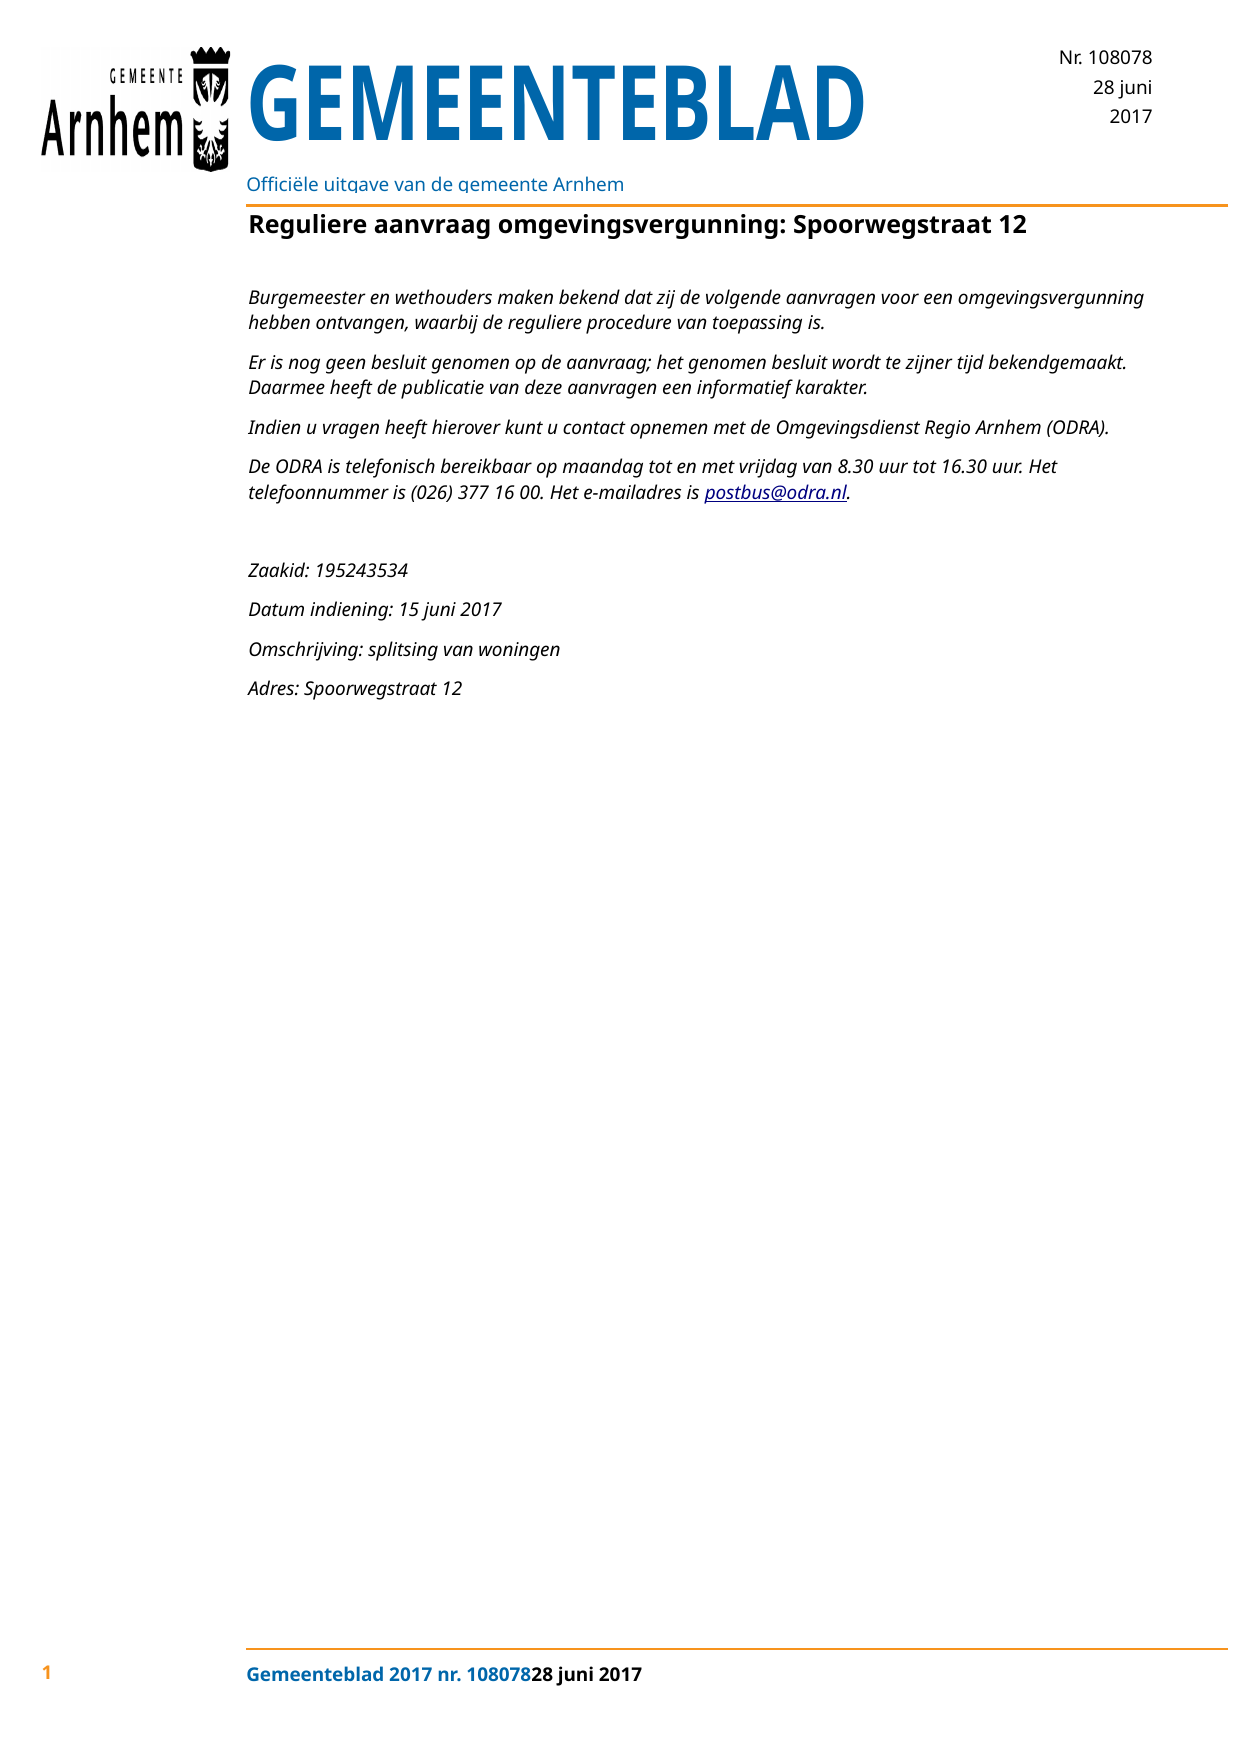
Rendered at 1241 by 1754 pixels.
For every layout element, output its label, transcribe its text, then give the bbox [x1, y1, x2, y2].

text Omschrijving: splitsing van woningen [248, 636, 1152, 662]
text Indien u vragen heeft hierover kunt u contact opnemen met de Omgevingsdienst Regio Arnhem (ODRA). [248, 414, 1152, 439]
picture [41, 47, 231, 172]
text Reguliere aanvraag omgevingsvergunning: Spoorwegstraat 12 [248, 207, 1152, 241]
text Er is nog geen besluit genomen op de aanvraag; het genomen besluit wordt te zijner tijd bekendgemaakt. Daarmee heeft de publicatie van deze aanvragen een informatief karakter. [248, 349, 1152, 400]
text Datum indiening: 15 juni 2017 [248, 597, 1152, 622]
text Burgemeester en wethouders maken bekend dat zij de volgende aanvragen voor een omgevingsvergunning hebben ontvangen, waarbij de reguliere procedure van toepassing is. [248, 284, 1152, 335]
text De ODRA is telefonisch bereikbaar op maandag tot en met vrijdag van 8.30 uur tot 16.30 uur. Het telefoonnummer is (026) 377 16 00. Het e-mailadres is postbus@odra.nl. [248, 453, 1152, 504]
text Zaakid: 195243534 [248, 557, 1152, 583]
text Adres: Spoorwegstraat 12 [248, 675, 1152, 701]
